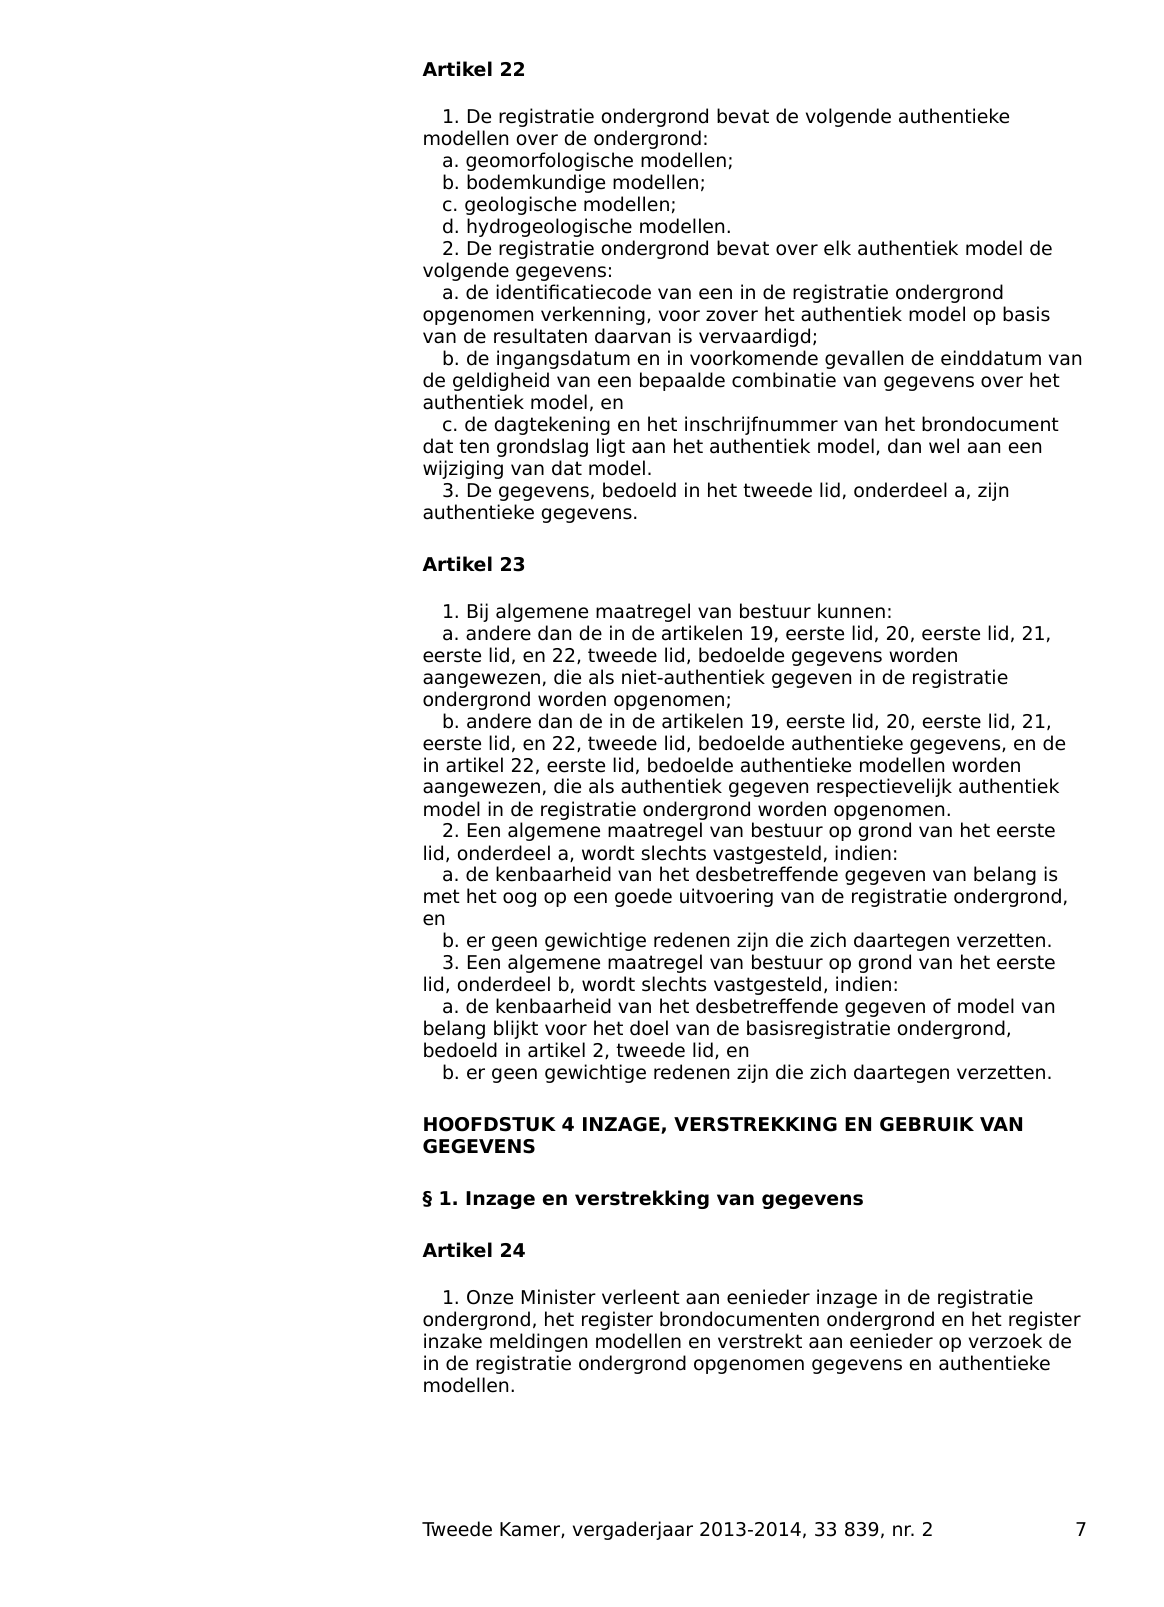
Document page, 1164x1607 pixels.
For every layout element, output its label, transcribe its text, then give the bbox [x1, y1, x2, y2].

text c. de dagtekening en het inschrijfnummer van het brondocument dat ten grondslag ligt aan het authentiek model, dan wel aan een wijziging van dat model. [422, 414, 1087, 480]
text c. geologische modellen; [422, 194, 1087, 216]
text 1. Onze Minister verleent aan eenieder inzage in de registratie ondergrond, het register brondocumenten ondergrond en het register inzake meldingen modellen en verstrekt aan eenieder op verzoek de in de registratie ondergrond opgenomen gegevens en authentieke modellen. [422, 1287, 1087, 1397]
subtitle Artikel 23 [422, 554, 1087, 576]
text b. er geen gewichtige redenen zijn die zich daartegen verzetten. [422, 930, 1087, 952]
text d. hydrogeologische modellen. [422, 216, 1087, 238]
text a. de identificatiecode van een in de registratie ondergrond opgenomen verkenning, voor zover het authentiek model op basis van de resultaten daarvan is vervaardigd; [422, 282, 1087, 348]
text 3. Een algemene maatregel van bestuur op grond van het eerste lid, onderdeel b, wordt slechts vastgesteld, indien: [422, 952, 1087, 996]
text b. er geen gewichtige redenen zijn die zich daartegen verzetten. [422, 1062, 1087, 1084]
text a. geomorfologische modellen; [422, 150, 1087, 172]
text b. andere dan de in de artikelen 19, eerste lid, 20, eerste lid, 21, eerste lid, en 22, tweede lid, bedoelde authentieke gegevens, en de in artikel 22, eerste lid, bedoelde authentieke modellen worden aangewezen, die als authentiek gegeven respectievelijk authentiek model in de registratie ondergrond worden opgenomen. [422, 711, 1087, 820]
text b. bodemkundige modellen; [422, 172, 1087, 194]
subtitle HOOFDSTUK 4 INZAGE, VERSTREKKING EN GEBRUIK VAN GEGEVENS [422, 1114, 1087, 1158]
text 2. Een algemene maatregel van bestuur op grond van het eerste lid, onderdeel a, wordt slechts vastgesteld, indien: [422, 820, 1087, 864]
text 2. De registratie ondergrond bevat over elk authentiek model de volgende gegevens: [422, 238, 1087, 282]
text 1. De registratie ondergrond bevat de volgende authentieke modellen over de ondergrond: [422, 106, 1087, 150]
text a. andere dan de in de artikelen 19, eerste lid, 20, eerste lid, 21, eerste lid, en 22, tweede lid, bedoelde gegevens worden aangewezen, die als niet-authentiek gegeven in de registratie ondergrond worden opgenomen; [422, 623, 1087, 711]
text a. de kenbaarheid van het desbetreffende gegeven of model van belang blijkt voor het doel van de basisregistratie ondergrond, bedoeld in artikel 2, tweede lid, en [422, 996, 1087, 1062]
subtitle § 1. Inzage en verstrekking van gegevens [422, 1188, 1087, 1210]
text 3. De gegevens, bedoeld in het tweede lid, onderdeel a, zijn authentieke gegevens. [422, 480, 1087, 524]
text 1. Bij algemene maatregel van bestuur kunnen: [422, 601, 1087, 623]
text b. de ingangsdatum en in voorkomende gevallen de einddatum van de geldigheid van een bepaalde combinatie van gegevens over het authentiek model, en [422, 348, 1087, 414]
subtitle Artikel 22 [422, 59, 1087, 81]
text a. de kenbaarheid van het desbetreffende gegeven van belang is met het oog op een goede uitvoering van de registratie ondergrond, en [422, 864, 1087, 930]
subtitle Artikel 24 [422, 1240, 1087, 1262]
